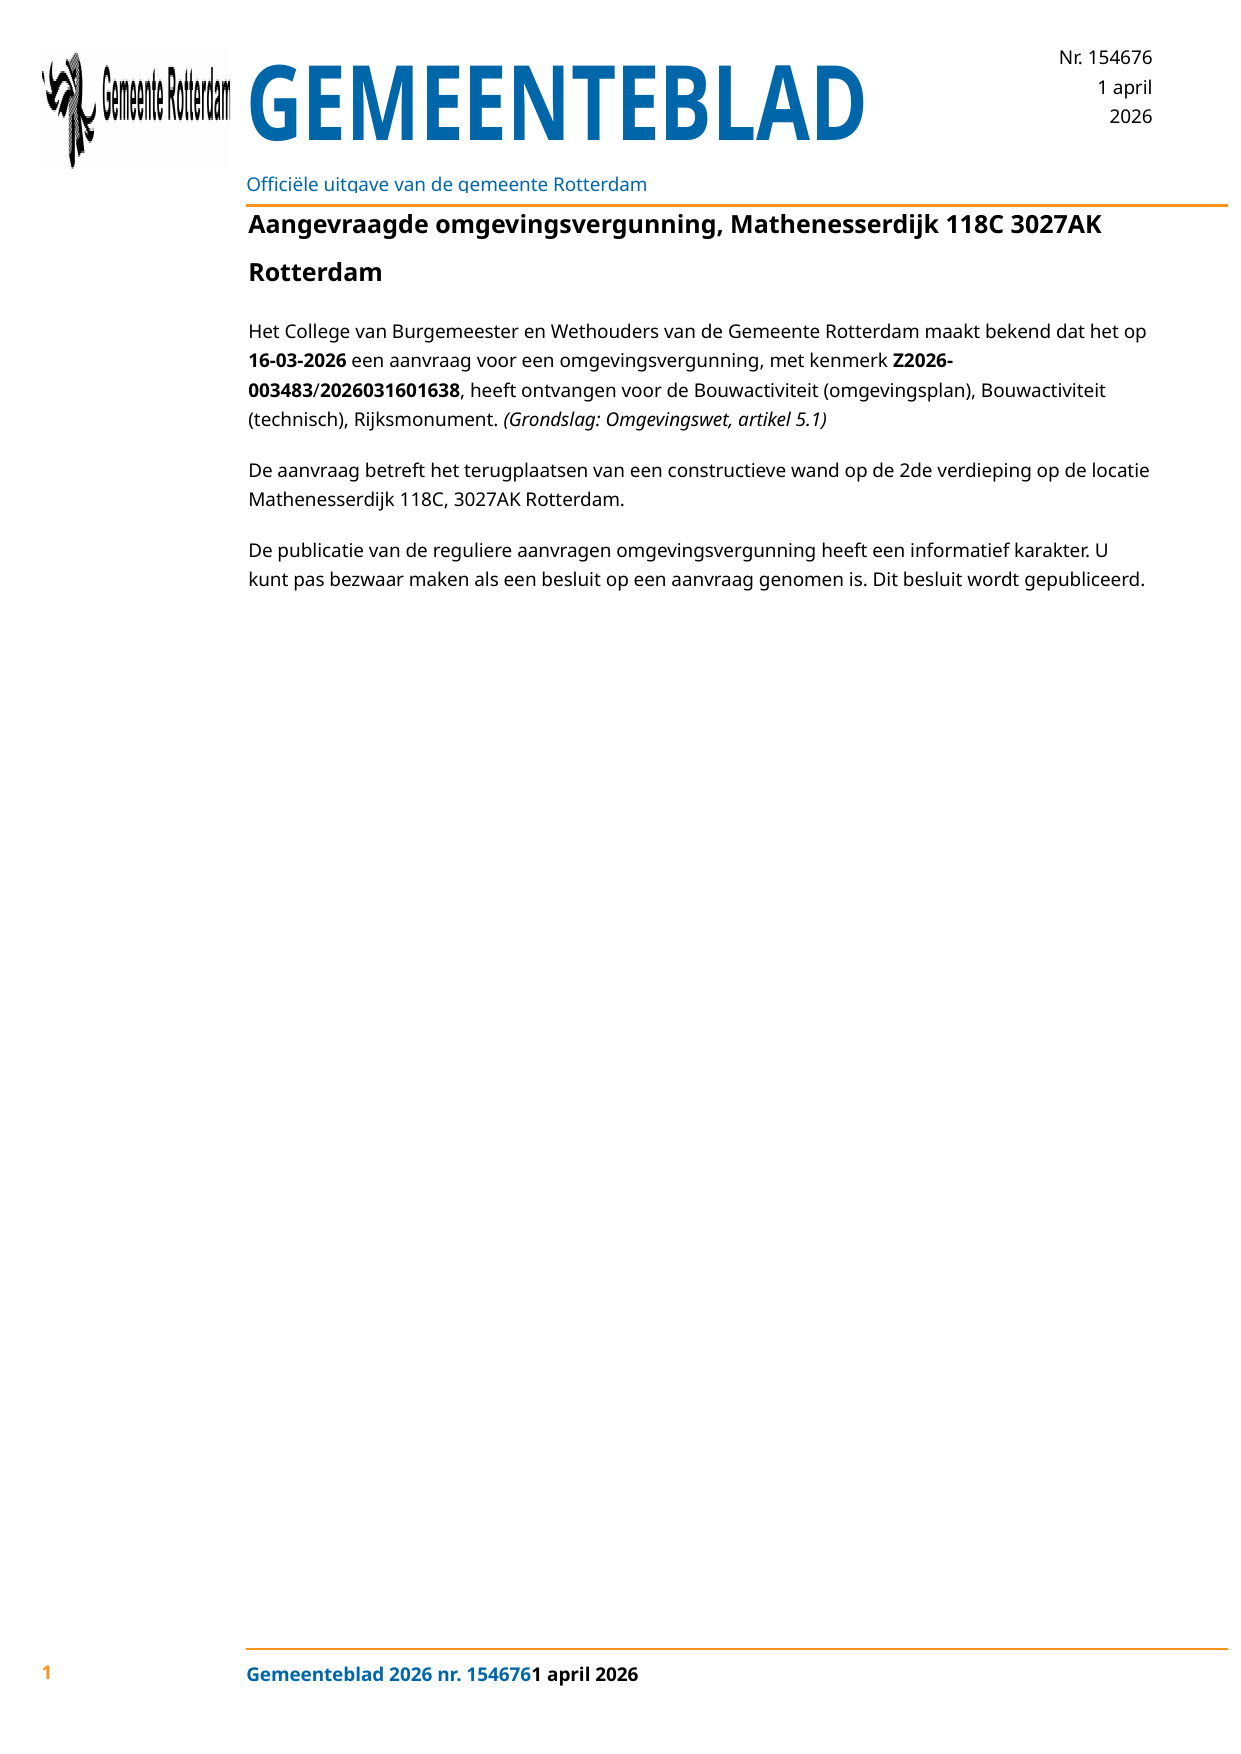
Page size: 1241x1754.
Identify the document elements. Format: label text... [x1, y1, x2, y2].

text De aanvraag betreft het terugplaatsen van een constructieve wand op de 2de verdieping op de locatie Mathenesserdijk 118C, 3027AK Rotterdam. [248, 457, 1152, 512]
picture [41, 47, 231, 172]
text Aangevraagde omgevingsvergunning, Mathenesserdijk 118C 3027AK Rotterdam [248, 207, 1152, 288]
text De publicatie van de reguliere aanvragen omgevingsvergunning heeft een informatief karakter. U kunt pas bezwaar maken als een besluit op een aanvraag genomen is. Dit besluit wordt gepubliceerd. [248, 537, 1152, 592]
text Het College van Burgemeester en Wethouders van de Gemeente Rotterdam maakt bekend dat het op 16-03-2026 een aanvraag voor een omgevingsvergunning, met kenmerk Z2026-003483/2026031601638, heeft ontvangen voor de Bouwactiviteit (omgevingsplan), Bouwactiviteit (technisch), Rijksmonument. (Grondslag: Omgevingswet, artikel 5.1) [248, 318, 1152, 432]
